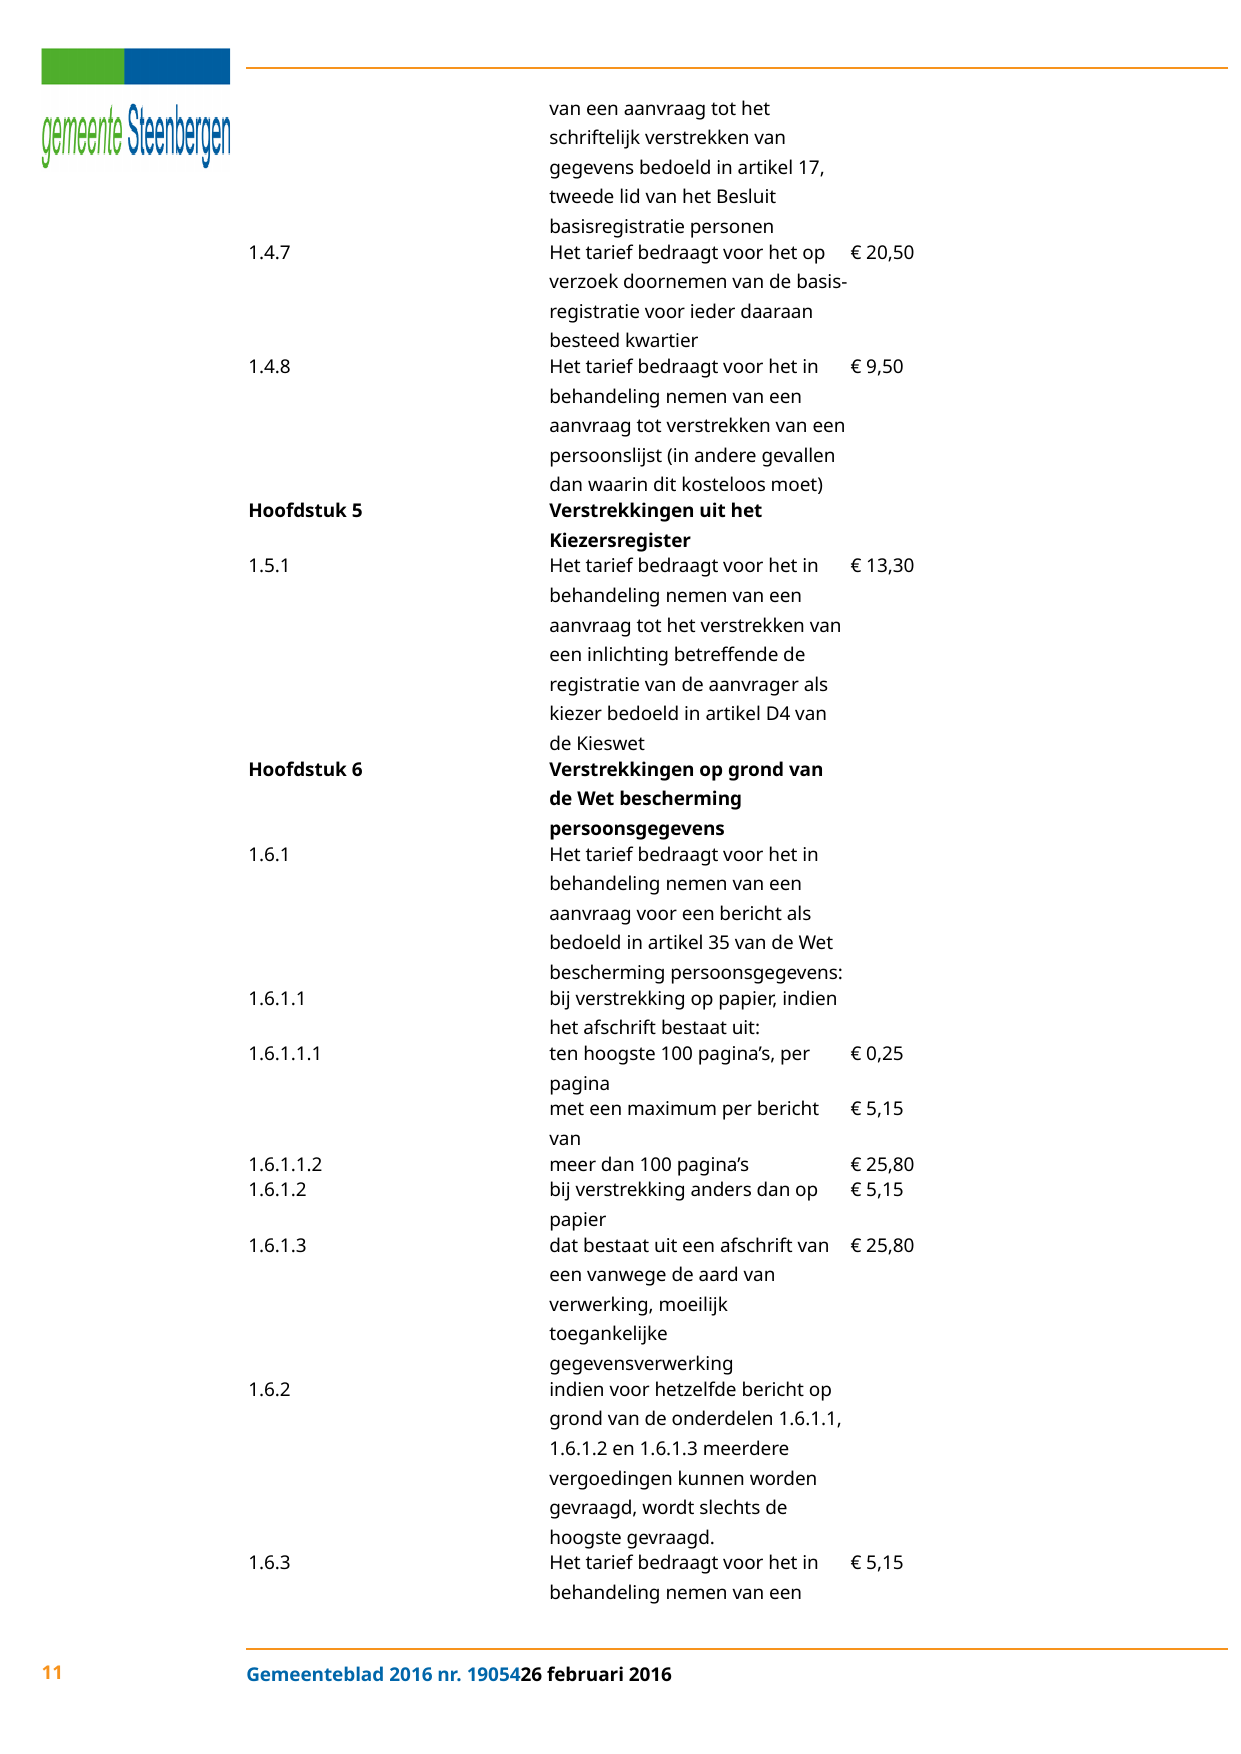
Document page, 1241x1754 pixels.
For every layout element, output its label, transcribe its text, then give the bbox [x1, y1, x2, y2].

table_cell [850, 841, 1152, 985]
table_cell 1.6.1.1 [248, 985, 549, 1040]
table_cell Het tarief bedraagt voor het in behandeling nemen van een aanvraag tot verstrekken van een persoonslijst (in andere gevallen dan waarin dit kosteloos moet) [549, 353, 850, 497]
table_cell dat bestaat uit een afschrift van een vanwege de aard van verwerking, moeilijk toegankelijke gegevensverwerking [549, 1232, 850, 1376]
table_cell € 5,15 [850, 1096, 1152, 1151]
table_cell meer dan 100 pagina’s [549, 1151, 850, 1177]
table_cell 1.6.1.1.2 [248, 1151, 549, 1177]
table_cell € 20,50 [850, 239, 1152, 353]
table_cell [850, 498, 1152, 553]
table_cell 1.6.2 [248, 1376, 549, 1549]
table_cell Verstrekkingen uit het Kiezersregister [549, 498, 850, 553]
table_cell indien voor hetzelfde bericht op grond van de onderdelen 1.6.1.1, 1.6.1.2 en 1.6.1.3 meerdere vergoedingen kunnen worden gevraagd, wordt slechts de hoogste gevraagd. [549, 1376, 850, 1549]
table_cell Het tarief bedraagt voor het op verzoek doornemen van de basis-registratie voor ieder daaraan besteed kwartier [549, 239, 850, 353]
table_cell Hoofdstuk 5 [248, 498, 549, 553]
table_cell Verstrekkingen op grond van de Wet bescherming persoonsgegevens [549, 756, 850, 841]
table_cell bij verstrekking anders dan op papier [549, 1177, 850, 1232]
table_cell € 5,15 [850, 1550, 1152, 1605]
table_cell 1.5.1 [248, 553, 549, 756]
table_cell 1.4.8 [248, 353, 549, 497]
table_cell met een maximum per bericht van [549, 1096, 850, 1151]
table_cell [248, 95, 549, 239]
table_cell 1.6.1.3 [248, 1232, 549, 1376]
table_cell € 13,30 [850, 553, 1152, 756]
table_cell [850, 1376, 1152, 1549]
table_cell € 5,15 [850, 1177, 1152, 1232]
table_cell [850, 756, 1152, 841]
table_cell [850, 95, 1152, 239]
table_cell € 9,50 [850, 353, 1152, 497]
table_cell [248, 1096, 549, 1151]
table_cell 1.6.1 [248, 841, 549, 985]
table_cell € 0,25 [850, 1040, 1152, 1096]
table_cell Het tarief bedraagt voor het in behandeling nemen van een aanvraag tot het verstrekken van een inlichting betreffende de registratie van de aanvrager als kiezer bedoeld in artikel D4 van de Kieswet [549, 553, 850, 756]
table_cell van een aanvraag tot het schriftelijk verstrekken van gegevens bedoeld in artikel 17, tweede lid van het Besluit basisregistratie personen [549, 95, 850, 239]
table_cell [850, 985, 1152, 1040]
table_cell € 25,80 [850, 1151, 1152, 1177]
table_cell € 25,80 [850, 1232, 1152, 1376]
table_cell 1.6.1.2 [248, 1177, 549, 1232]
table_cell 1.6.1.1.1 [248, 1040, 549, 1096]
table_cell 1.6.3 [248, 1550, 549, 1605]
table_cell 1.4.7 [248, 239, 549, 353]
picture [41, 47, 231, 172]
table_cell ten hoogste 100 pagina’s, per pagina [549, 1040, 850, 1096]
table_cell Hoofdstuk 6 [248, 756, 549, 841]
table_cell bij verstrekking op papier, indien het afschrift bestaat uit: [549, 985, 850, 1040]
table_cell Het tarief bedraagt voor het in behandeling nemen van een aanvraag voor een bericht als bedoeld in artikel 35 van de Wet bescherming persoonsgegevens: [549, 841, 850, 985]
table_cell Het tarief bedraagt voor het in behandeling nemen van een [549, 1550, 850, 1605]
